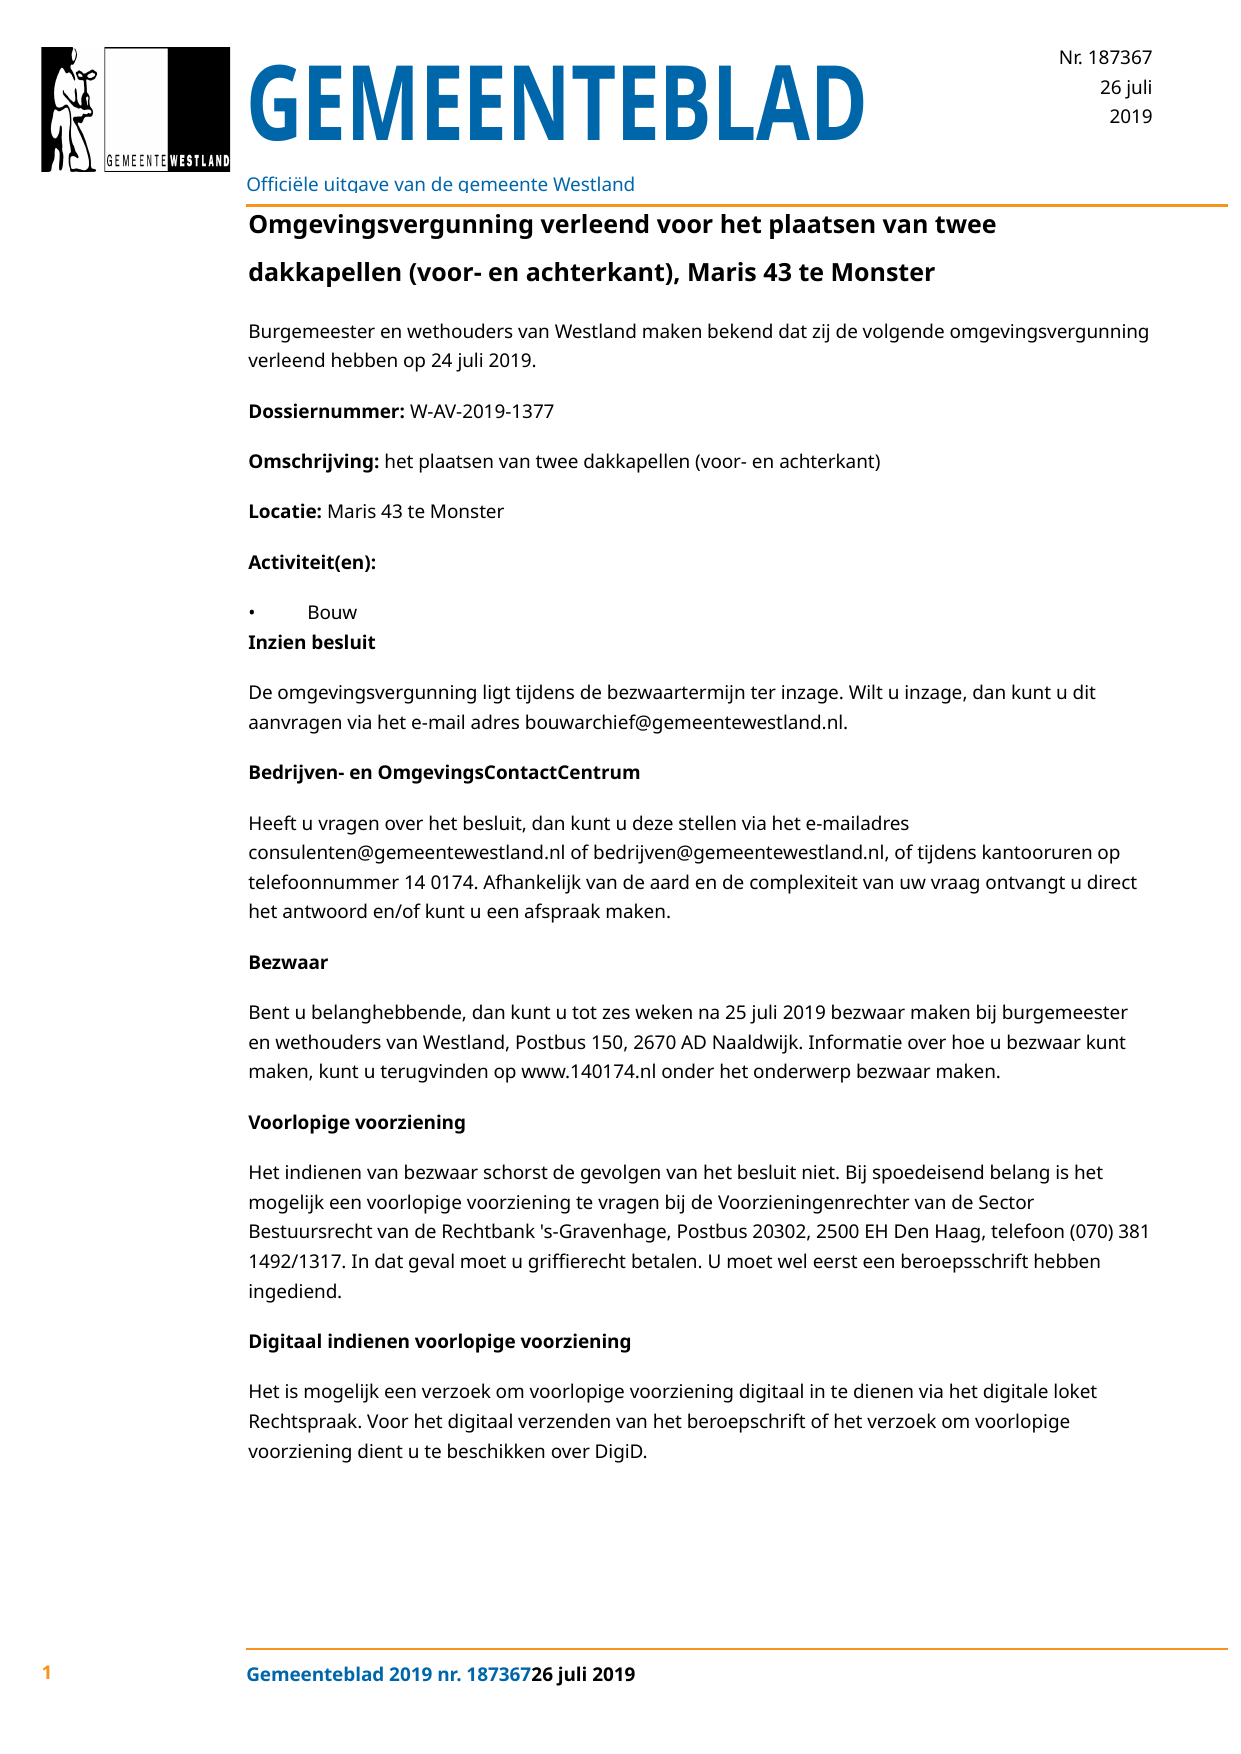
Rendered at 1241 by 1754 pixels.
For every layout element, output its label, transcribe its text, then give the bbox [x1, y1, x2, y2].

text Bezwaar [248, 949, 1152, 975]
text Burgemeester en wethouders van Westland maken bekend dat zij de volgende omgevingsvergunning verleend hebben op 24 juli 2019. [248, 318, 1152, 373]
text Inzien besluit [248, 629, 1152, 655]
text Bedrijven- en OmgevingsContactCentrum [248, 759, 1152, 785]
text Activiteit(en): [248, 549, 1152, 575]
picture [41, 47, 231, 172]
text Heeft u vragen over het besluit, dan kunt u deze stellen via het e-mailadres consulenten@gemeentewestland.nl of bedrijven@gemeentewestland.nl, of tijdens kantooruren op telefoonnummer 14 0174. Afhankelijk van de aard en de complexiteit van uw vraag ontvangt u direct het antwoord en/of kunt u een afspraak maken. [248, 810, 1152, 924]
text Digitaal indienen voorlopige voorziening [248, 1328, 1152, 1354]
text Dossiernummer: W-AV-2019-1377 [248, 398, 1152, 424]
text Locatie: Maris 43 te Monster [248, 499, 1152, 524]
text Omschrijving: het plaatsen van twee dakkapellen (voor- en achterkant) [248, 448, 1152, 474]
text Het is mogelijk een verzoek om voorlopige voorziening digitaal in te dienen via het digitale loket Rechtspraak. Voor het digitaal verzenden van het beroepschrift of het verzoek om voorlopige voorziening dient u te beschikken over DigiD. [248, 1379, 1152, 1464]
text Bent u belanghebbende, dan kunt u tot zes weken na 25 juli 2019 bezwaar maken bij burgemeester en wethouders van Westland, Postbus 150, 2670 AD Naaldwijk. Informatie over hoe u bezwaar kunt maken, kunt u terugvinden op www.140174.nl onder het onderwerp bezwaar maken. [248, 999, 1152, 1084]
text Omgevingsvergunning verleend voor het plaatsen van twee dakkapellen (voor- en achterkant), Maris 43 te Monster [248, 207, 1152, 288]
text Het indienen van bezwaar schorst de gevolgen van het besluit niet. Bij spoedeisend belang is het mogelijk een voorlopige voorziening te vragen bij de Voorzieningenrechter van de Sector Bestuursrecht van de Rechtbank 's-Gravenhage, Postbus 20302, 2500 EH Den Haag, telefoon (070) 381 1492/1317. In dat geval moet u griffierecht betalen. U moet wel eerst een beroepsschrift hebben ingediend. [248, 1159, 1152, 1304]
list Bouw [248, 599, 1152, 625]
text De omgevingsvergunning ligt tijdens de bezwaartermijn ter inzage. Wilt u inzage, dan kunt u dit aanvragen via het e-mail adres bouwarchief@gemeentewestland.nl. [248, 679, 1152, 735]
text Voorlopige voorziening [248, 1109, 1152, 1135]
